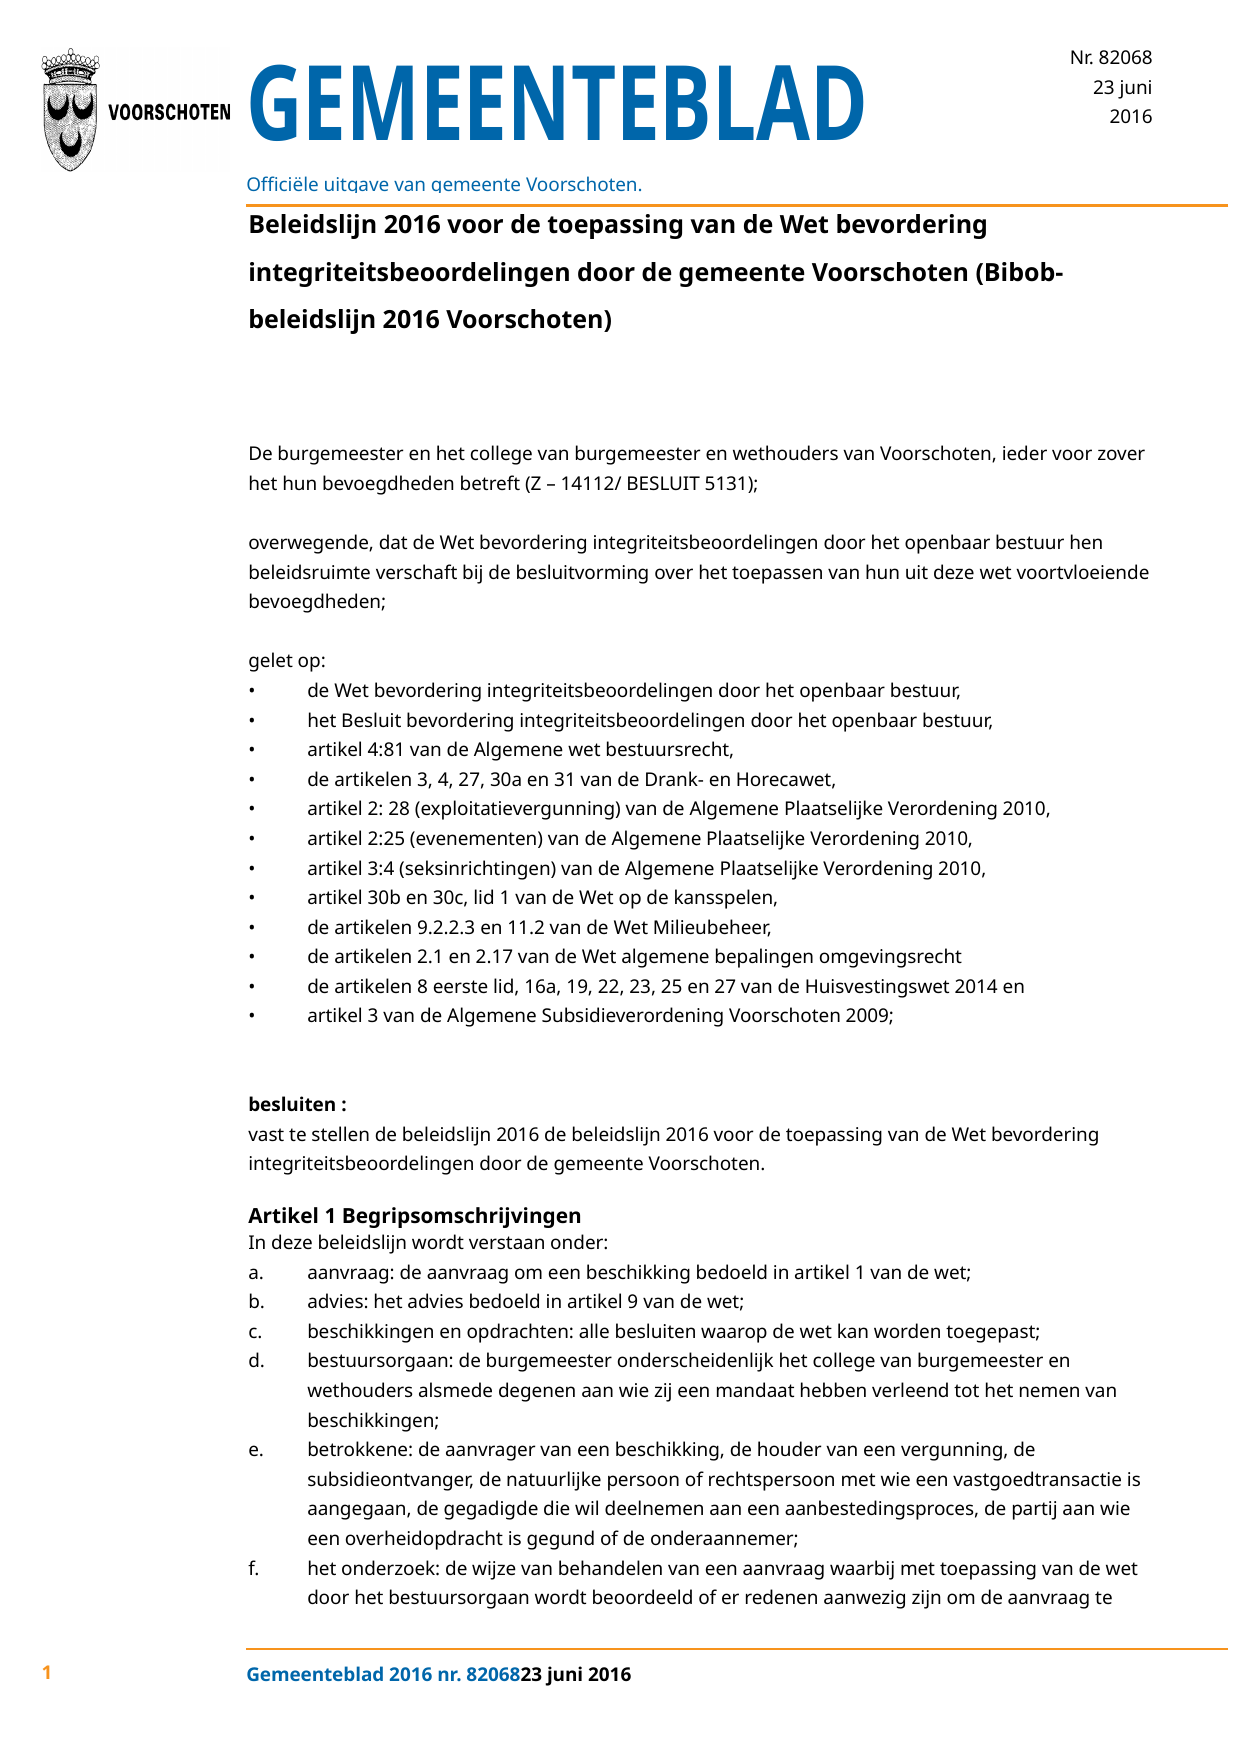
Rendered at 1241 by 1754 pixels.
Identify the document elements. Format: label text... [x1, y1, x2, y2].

list artikel 3 van de Algemene Subsidieverordening Voorschoten 2009; [248, 1003, 1152, 1028]
list artikel 2:25 (evenementen) van de Algemene Plaatselijke Verordening 2010, [248, 825, 1152, 851]
list de artikelen 8 eerste lid, 16a, 19, 22, 23, 25 en 27 van de Huisvestingswet 2014 en [248, 973, 1152, 999]
text Artikel 1 Begripsomschrijvingen [248, 1201, 1152, 1229]
list betrokkene: de aanvrager van een beschikking, de houder van een vergunning, de subsidieontvanger, de natuurlijke persoon of rechtspersoon met wie een vastgoedtransactie is aangegaan, de gegadigde die wil deelnemen aan een aanbestedingsproces, de partij aan wie een overheidopdracht is gegund of de onderaannemer; [248, 1436, 1152, 1551]
list de artikelen 2.1 en 2.17 van de Wet algemene bepalingen omgevingsrecht [248, 943, 1152, 969]
list artikel 30b en 30c, lid 1 van de Wet op de kansspelen, [248, 884, 1152, 910]
text besluiten : [248, 1091, 1152, 1117]
list de artikelen 9.2.2.3 en 11.2 van de Wet Milieubeheer, [248, 914, 1152, 939]
list de artikelen 3, 4, 27, 30a en 31 van de Drank- en Horecawet, [248, 766, 1152, 792]
list beschikkingen en opdrachten: alle besluiten waarop de wet kan worden toegepast; [248, 1318, 1152, 1344]
list advies: het advies bedoeld in artikel 9 van de wet; [248, 1288, 1152, 1314]
list artikel 2: 28 (exploitatievergunning) van de Algemene Plaatselijke Verordening 2010, [248, 796, 1152, 821]
list artikel 4:81 van de Algemene wet bestuursrecht, [248, 736, 1152, 762]
text overwegende, dat de Wet bevordering integriteitsbeoordelingen door het openbaar bestuur hen beleidsruimte verschaft bij de besluitvorming over het toepassen van hun uit deze wet voortvloeiende bevoegdheden; [248, 529, 1152, 614]
list het onderzoek: de wijze van behandelen van een aanvraag waarbij met toepassing van de wet door het bestuursorgaan wordt beoordeeld of er redenen aanwezig zijn om de aanvraag te [248, 1555, 1152, 1610]
text gelet op: [248, 648, 1152, 673]
list aanvraag: de aanvraag om een beschikking bedoeld in artikel 1 van de wet; [248, 1259, 1152, 1285]
text In deze beleidslijn wordt verstaan onder: [248, 1229, 1152, 1255]
list bestuursorgaan: de burgemeester onderscheidenlijk het college van burgemeester en wethouders alsmede degenen aan wie zij een mandaat hebben verleend tot het nemen van beschikkingen; [248, 1348, 1152, 1433]
list het Besluit bevordering integriteitsbeoordelingen door het openbaar bestuur, [248, 707, 1152, 732]
text vast te stellen de beleidslijn 2016 de beleidslijn 2016 voor de toepassing van de Wet bevordering integriteitsbeoordelingen door de gemeente Voorschoten. [248, 1121, 1152, 1176]
list de Wet bevordering integriteitsbeoordelingen door het openbaar bestuur, [248, 677, 1152, 703]
text De burgemeester en het college van burgemeester en wethouders van Voorschoten, ieder voor zover het hun bevoegdheden betreft (Z – 14112/ BESLUIT 5131); [248, 441, 1152, 496]
picture [41, 47, 231, 172]
text Beleidslijn 2016 voor de toepassing van de Wet bevordering integriteitsbeoordelingen door de gemeente Voorschoten (Bibob-beleidslijn 2016 Voorschoten) [248, 207, 1152, 336]
list artikel 3:4 (seksinrichtingen) van de Algemene Plaatselijke Verordening 2010, [248, 855, 1152, 880]
